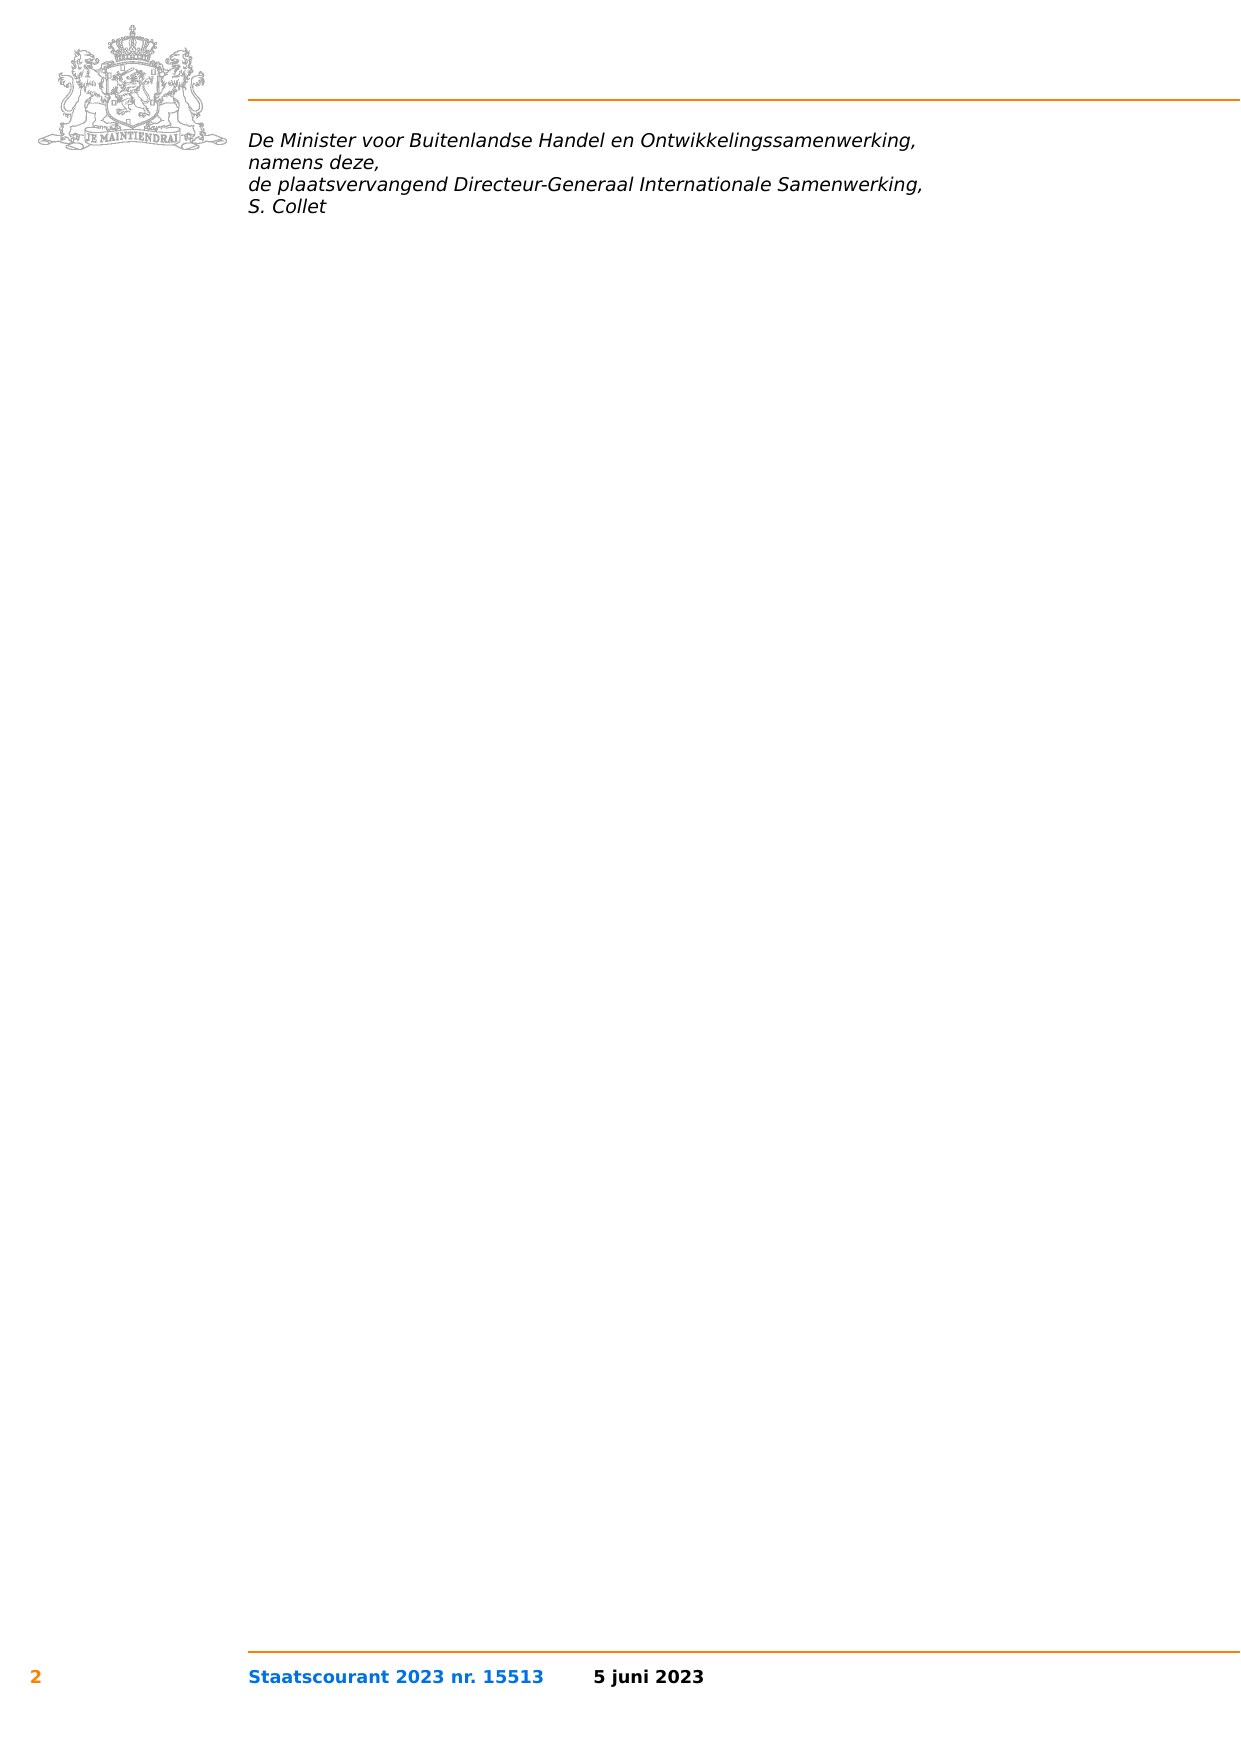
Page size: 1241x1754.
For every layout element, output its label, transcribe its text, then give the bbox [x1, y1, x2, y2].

picture [38, 25, 227, 150]
text De Minister voor Buitenlandse Handel en Ontwikkelingssamenwerking, namens deze, de plaatsvervangend Directeur-Generaal Internationale Samenwerking, S. Collet [248, 130, 1163, 218]
